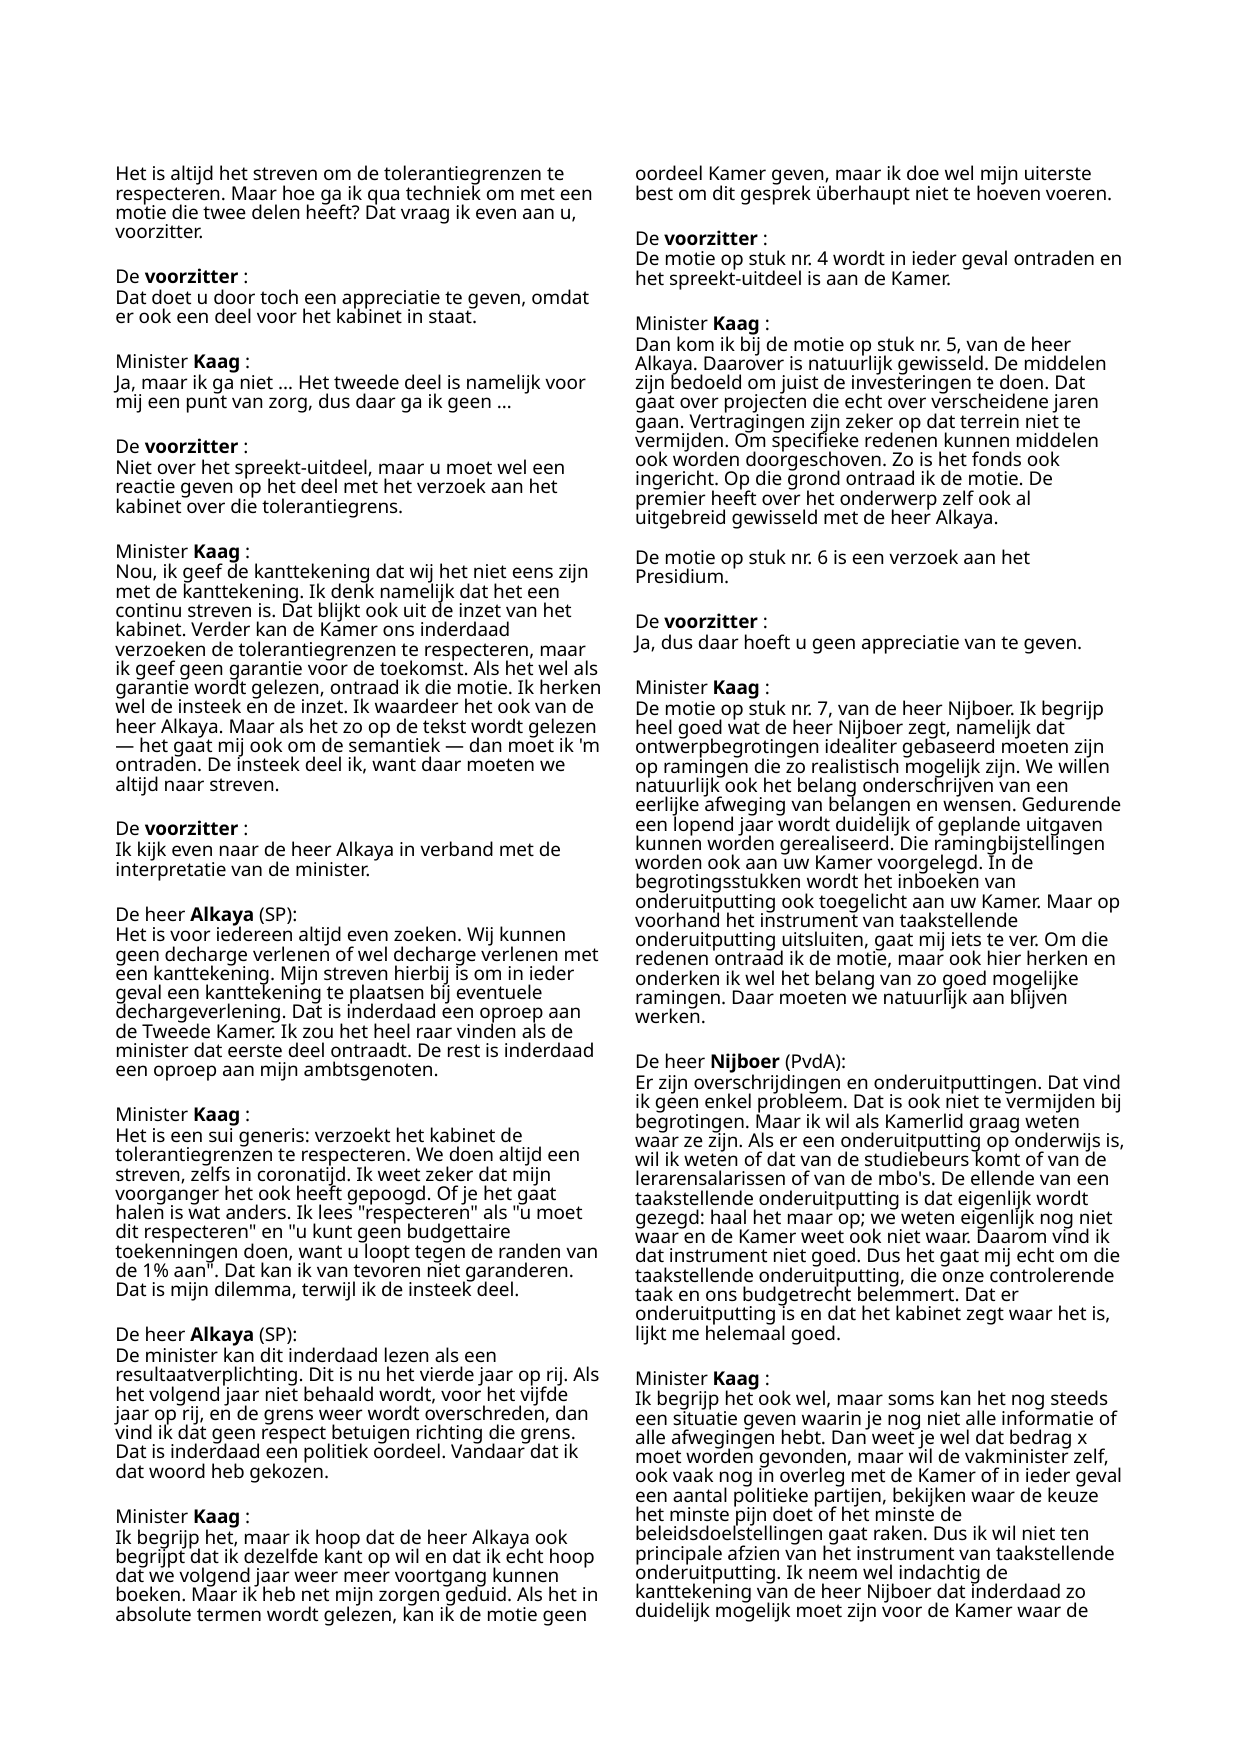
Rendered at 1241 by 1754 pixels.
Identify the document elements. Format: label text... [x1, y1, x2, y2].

text Minister Kaag : [635, 310, 1125, 336]
text De heer Alkaya (SP): [115, 1321, 605, 1347]
text Niet over het spreekt-uitdeel, maar u moet wel een reactie geven op het deel met het verzoek aan het kabinet over die tolerantiegrens. [115, 459, 605, 517]
text Minister Kaag : [115, 348, 605, 374]
text De voorzitter : [115, 263, 605, 289]
text De voorzitter : [635, 225, 1125, 250]
text Minister Kaag : [115, 1101, 605, 1127]
text Het is voor iedereen altijd even zoeken. Wij kunnen geen decharge verlenen of wel decharge verlenen met een kanttekening. Mijn streven hierbij is om in ieder geval een kanttekening te plaatsen bij eventuele dechargeverlening. Dat is inderdaad een oproep aan de Tweede Kamer. Ik zou het heel raar vinden als de minister dat eerste deel ontraadt. De rest is inderdaad een oproep aan mijn ambtsgenoten. [115, 926, 605, 1081]
text De voorzitter : [115, 433, 605, 459]
text oordeel Kamer geven, maar ik doe wel mijn uiterste best om dit gesprek überhaupt niet te hoeven voeren. [635, 165, 1125, 204]
text De motie op stuk nr. 6 is een verzoek aan het Presidium. [635, 549, 1125, 587]
text Er zijn overschrijdingen en onderuitputtingen. Dat vind ik geen enkel probleem. Dat is ook niet te vermijden bij begrotingen. Maar ik wil als Kamerlid graag weten waar ze zijn. Als er een onderuitputting op onderwijs is, wil ik weten of dat van de studiebeurs komt of van de lerarensalarissen of van de mbo's. De ellende van een taakstellende onderuitputting is dat eigenlijk wordt gezegd: haal het maar op; we weten eigenlijk nog niet waar en de Kamer weet ook niet waar. Daarom vind ik dat instrument niet goed. Dus het gaat mij echt om die taakstellende onderuitputting, die onze controlerende taak en ons budgetrecht belemmert. Dat er onderuitputting is en dat het kabinet zegt waar het is, lijkt me helemaal goed. [635, 1074, 1125, 1344]
text Ik begrijp het ook wel, maar soms kan het nog steeds een situatie geven waarin je nog niet alle informatie of alle afwegingen hebt. Dan weet je wel dat bedrag x moet worden gevonden, maar wil de vakminister zelf, ook vaak nog in overleg met de Kamer of in ieder geval een aantal politieke partijen, bekijken waar de keuze het minste pijn doet of het minste de beleidsdoelstellingen gaat raken. Dus ik wil niet ten principale afzien van het instrument van taakstellende onderuitputting. Ik neem wel indachtig de kanttekening van de heer Nijboer dat inderdaad zo duidelijk mogelijk moet zijn voor de Kamer waar de [635, 1390, 1125, 1622]
text Minister Kaag : [115, 538, 605, 563]
text Het is altijd het streven om de tolerantiegrenzen te respecteren. Maar hoe ga ik qua techniek om met een motie die twee delen heeft? Dat vraag ik even aan u, voorzitter. [115, 165, 605, 242]
text De voorzitter : [635, 608, 1125, 634]
text Minister Kaag : [635, 1365, 1125, 1390]
text De minister kan dit inderdaad lezen als een resultaatverplichting. Dit is nu het vierde jaar op rij. Als het volgend jaar niet behaald wordt, voor het vijfde jaar op rij, en de grens weer wordt overschreden, dan vind ik dat geen respect betuigen richting die grens. Dat is inderdaad een politiek oordeel. Vandaar dat ik dat woord heb gekozen. [115, 1347, 605, 1482]
text Het is een sui generis: verzoekt het kabinet de tolerantiegrenzen te respecteren. We doen altijd een streven, zelfs in coronatijd. Ik weet zeker dat mijn voorganger het ook heeft gepoogd. Of je het gaat halen is wat anders. Ik lees "respecteren" als "u moet dit respecteren" en "u kunt geen budgettaire toekenningen doen, want u loopt tegen de randen van de 1% aan". Dat kan ik van tevoren niet garanderen. Dat is mijn dilemma, terwijl ik de insteek deel. [115, 1127, 605, 1301]
text Ik begrijp het, maar ik hoop dat de heer Alkaya ook begrijpt dat ik dezelfde kant op wil en dat ik echt hoop dat we volgend jaar weer meer voortgang kunnen boeken. Maar ik heb net mijn zorgen geduid. Als het in absolute termen wordt gelezen, kan ik de motie geen [115, 1529, 605, 1625]
text De heer Alkaya (SP): [115, 901, 605, 926]
text De voorzitter : [115, 816, 605, 841]
text De motie op stuk nr. 4 wordt in ieder geval ontraden en het spreekt-uitdeel is aan de Kamer. [635, 250, 1125, 289]
text Dat doet u door toch een appreciatie te geven, omdat er ook een deel voor het kabinet in staat. [115, 289, 605, 327]
text Nou, ik geef de kanttekening dat wij het niet eens zijn met de kanttekening. Ik denk namelijk dat het een continu streven is. Dat blijkt ook uit de inzet van het kabinet. Verder kan de Kamer ons inderdaad verzoeken de tolerantiegrenzen te respecteren, maar ik geef geen garantie voor de toekomst. Als het wel als garantie wordt gelezen, ontraad ik die motie. Ik herken wel de insteek en de inzet. Ik waardeer het ook van de heer Alkaya. Maar als het zo op de tekst wordt gelezen — het gaat mij ook om de semantiek — dan moet ik 'm ontraden. De insteek deel ik, want daar moeten we altijd naar streven. [115, 563, 605, 795]
text De motie op stuk nr. 7, van de heer Nijboer. Ik begrijp heel goed wat de heer Nijboer zegt, namelijk dat ontwerpbegrotingen idealiter gebaseerd moeten zijn op ramingen die zo realistisch mogelijk zijn. We willen natuurlijk ook het belang onderschrijven van een eerlijke afweging van belangen en wensen. Gedurende een lopend jaar wordt duidelijk of geplande uitgaven kunnen worden gerealiseerd. Die ramingbijstellingen worden ook aan uw Kamer voorgelegd. In de begrotingsstukken wordt het inboeken van onderuitputting ook toegelicht aan uw Kamer. Maar op voorhand het instrument van taakstellende onderuitputting uitsluiten, gaat mij iets te ver. Om die redenen ontraad ik de motie, maar ook hier herken en onderken ik wel het belang van zo goed mogelijke ramingen. Daar moeten we natuurlijk aan blijven werken. [635, 700, 1125, 1027]
text Ik kijk even naar de heer Alkaya in verband met de interpretatie van de minister. [115, 841, 605, 880]
text Ja, dus daar hoeft u geen appreciatie van te geven. [635, 634, 1125, 653]
text Minister Kaag : [115, 1503, 605, 1529]
text Minister Kaag : [635, 674, 1125, 700]
text De heer Nijboer (PvdA): [635, 1048, 1125, 1074]
text Dan kom ik bij de motie op stuk nr. 5, van de heer Alkaya. Daarover is natuurlijk gewisseld. De middelen zijn bedoeld om juist de investeringen te doen. Dat gaat over projecten die echt over verscheidene jaren gaan. Vertragingen zijn zeker op dat terrein niet te vermijden. Om specifieke redenen kunnen middelen ook worden doorgeschoven. Zo is het fonds ook ingericht. Op die grond ontraad ik de motie. De premier heeft over het onderwerp zelf ook al uitgebreid gewisseld met de heer Alkaya. [635, 336, 1125, 528]
text Ja, maar ik ga niet … Het tweede deel is namelijk voor mij een punt van zorg, dus daar ga ik geen … [115, 374, 605, 413]
